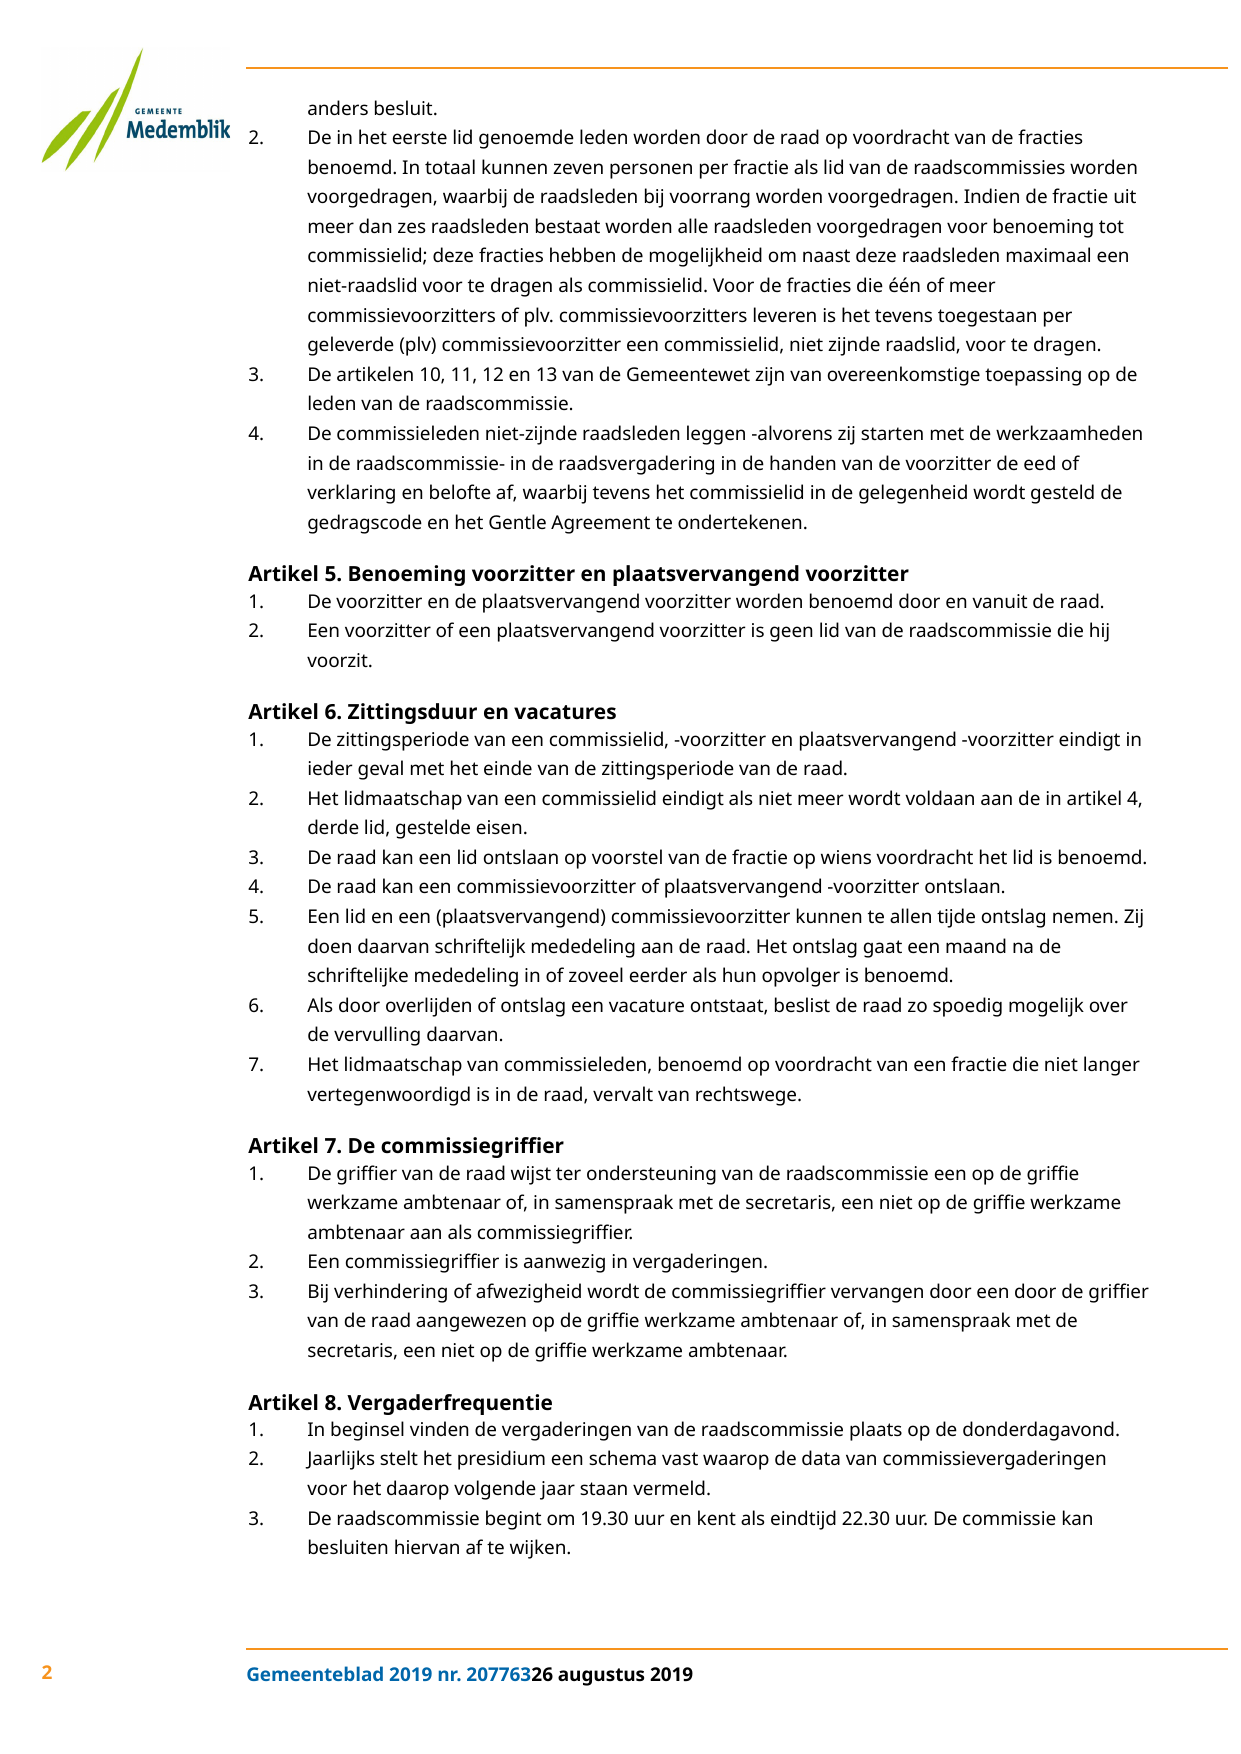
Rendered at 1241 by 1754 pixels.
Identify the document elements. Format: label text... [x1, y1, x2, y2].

text Artikel 7. De commissiegriffier [248, 1131, 1152, 1160]
list De artikelen 10, 11, 12 en 13 van de Gemeentewet zijn van overeenkomstige toepassing op de leden van de raadscommissie. [248, 361, 1152, 416]
text Artikel 5. Benoeming voorzitter en plaatsvervangend voorzitter [248, 559, 1152, 588]
picture [41, 47, 231, 172]
list Een voorzitter of een plaatsvervangend voorzitter is geen lid van de raadscommissie die hij voorzit. [248, 617, 1152, 673]
list De in het eerste lid genoemde leden worden door de raad op voordracht van de fracties benoemd. In totaal kunnen zeven personen per fractie als lid van de raadscommissies worden voorgedragen, waarbij de raadsleden bij voorrang worden voorgedragen. Indien de fractie uit meer dan zes raadsleden bestaat worden alle raadsleden voorgedragen voor benoeming tot commissielid; deze fracties hebben de mogelijkheid om naast deze raadsleden maximaal een niet-raadslid voor te dragen als commissielid. Voor de fracties die één of meer commissievoorzitters of plv. commissievoorzitters leveren is het tevens toegestaan per geleverde (plv) commissievoorzitter een commissielid, niet zijnde raadslid, voor te dragen. [248, 124, 1152, 357]
list Een commissiegriffier is aanwezig in vergaderingen. [248, 1248, 1152, 1274]
list De commissieleden niet-zijnde raadsleden leggen -alvorens zij starten met de werkzaamheden in de raadscommissie- in de raadsvergadering in de handen van de voorzitter de eed of verklaring en belofte af, waarbij tevens het commissielid in de gelegenheid wordt gesteld de gedragscode en het Gentle Agreement te ondertekenen. [248, 420, 1152, 535]
list Het lidmaatschap van een commissielid eindigt als niet meer wordt voldaan aan de in artikel 4, derde lid, gestelde eisen. [248, 785, 1152, 840]
list Als door overlijden of ontslag een vacature ontstaat, beslist de raad zo spoedig mogelijk over de vervulling daarvan. [248, 992, 1152, 1047]
list De voorzitter en de plaatsvervangend voorzitter worden benoemd door en vanuit de raad. [248, 588, 1152, 613]
list anders besluit. [248, 95, 1152, 121]
list De raadscommissie begint om 19.30 uur en kent als eindtijd 22.30 uur. De commissie kan besluiten hiervan af te wijken. [248, 1505, 1152, 1560]
list De raad kan een commissievoorzitter of plaatsvervangend -voorzitter ontslaan. [248, 874, 1152, 899]
text Artikel 6. Zittingsduur en vacatures [248, 697, 1152, 726]
list De raad kan een lid ontslaan op voorstel van de fractie op wiens voordracht het lid is benoemd. [248, 844, 1152, 870]
list Jaarlijks stelt het presidium een schema vast waarop de data van commissievergaderingen voor het daarop volgende jaar staan vermeld. [248, 1446, 1152, 1501]
text Artikel 8. Vergaderfrequentie [248, 1388, 1152, 1416]
list Een lid en een (plaatsvervangend) commissievoorzitter kunnen te allen tijde ontslag nemen. Zij doen daarvan schriftelijk mededeling aan de raad. Het ontslag gaat een maand na de schriftelijke mededeling in of zoveel eerder als hun opvolger is benoemd. [248, 903, 1152, 988]
list De zittingsperiode van een commissielid, -voorzitter en plaatsvervangend -voorzitter eindigt in ieder geval met het einde van de zittingsperiode van de raad. [248, 726, 1152, 781]
list Het lidmaatschap van commissieleden, benoemd op voordracht van een fractie die niet langer vertegenwoordigd is in de raad, vervalt van rechtswege. [248, 1051, 1152, 1107]
list De griffier van de raad wijst ter ondersteuning van de raadscommissie een op de griffie werkzame ambtenaar of, in samenspraak met de secretaris, een niet op de griffie werkzame ambtenaar aan als commissiegriffier. [248, 1160, 1152, 1244]
list Bij verhindering of afwezigheid wordt de commissiegriffier vervangen door een door de griffier van de raad aangewezen op de griffie werkzame ambtenaar of, in samenspraak met de secretaris, een niet op de griffie werkzame ambtenaar. [248, 1278, 1152, 1363]
list In beginsel vinden de vergaderingen van de raadscommissie plaats op de donderdagavond. [248, 1416, 1152, 1442]
